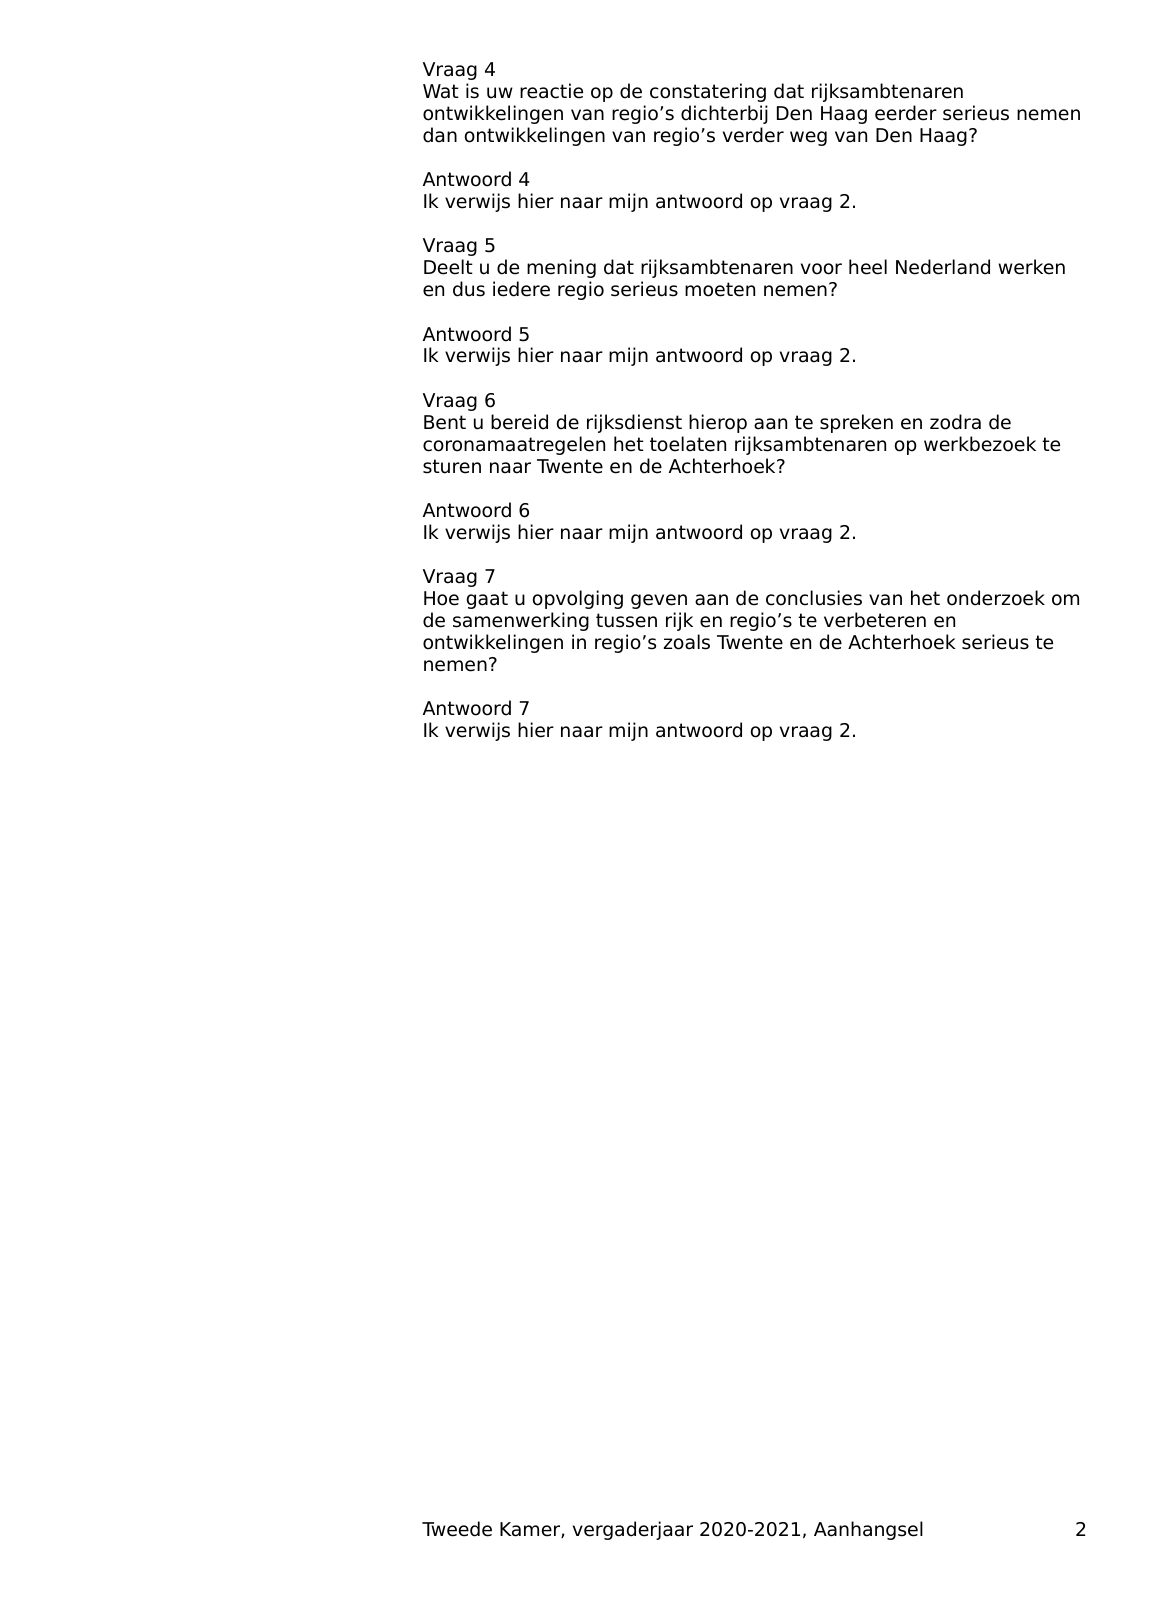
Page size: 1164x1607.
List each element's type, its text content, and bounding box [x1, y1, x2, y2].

text Antwoord 4 [422, 169, 1087, 191]
text Antwoord 5 [422, 323, 1087, 345]
text Bent u bereid de rijksdienst hierop aan te spreken en zodra de coronamaatregelen het toelaten rijksambtenaren op werkbezoek te sturen naar Twente en de Achterhoek? [422, 412, 1087, 477]
text Vraag 6 [422, 389, 1087, 412]
text Ik verwijs hier naar mijn antwoord op vraag 2. [422, 345, 1087, 367]
text Wat is uw reactie op de constatering dat rijksambtenaren ontwikkelingen van regio’s dichterbij Den Haag eerder serieus nemen dan ontwikkelingen van regio’s verder weg van Den Haag? [422, 81, 1087, 147]
text Vraag 5 [422, 235, 1087, 257]
text Vraag 7 [422, 566, 1087, 588]
text Hoe gaat u opvolging geven aan de conclusies van het onderzoek om de samenwerking tussen rijk en regio’s te verbeteren en ontwikkelingen in regio’s zoals Twente en de Achterhoek serieus te nemen? [422, 588, 1087, 676]
text Vraag 4 [422, 59, 1087, 81]
text Ik verwijs hier naar mijn antwoord op vraag 2. [422, 522, 1087, 544]
text Ik verwijs hier naar mijn antwoord op vraag 2. [422, 720, 1087, 742]
text Antwoord 6 [422, 500, 1087, 522]
text Deelt u de mening dat rijksambtenaren voor heel Nederland werken en dus iedere regio serieus moeten nemen? [422, 257, 1087, 301]
text Antwoord 7 [422, 698, 1087, 720]
text Ik verwijs hier naar mijn antwoord op vraag 2. [422, 191, 1087, 213]
